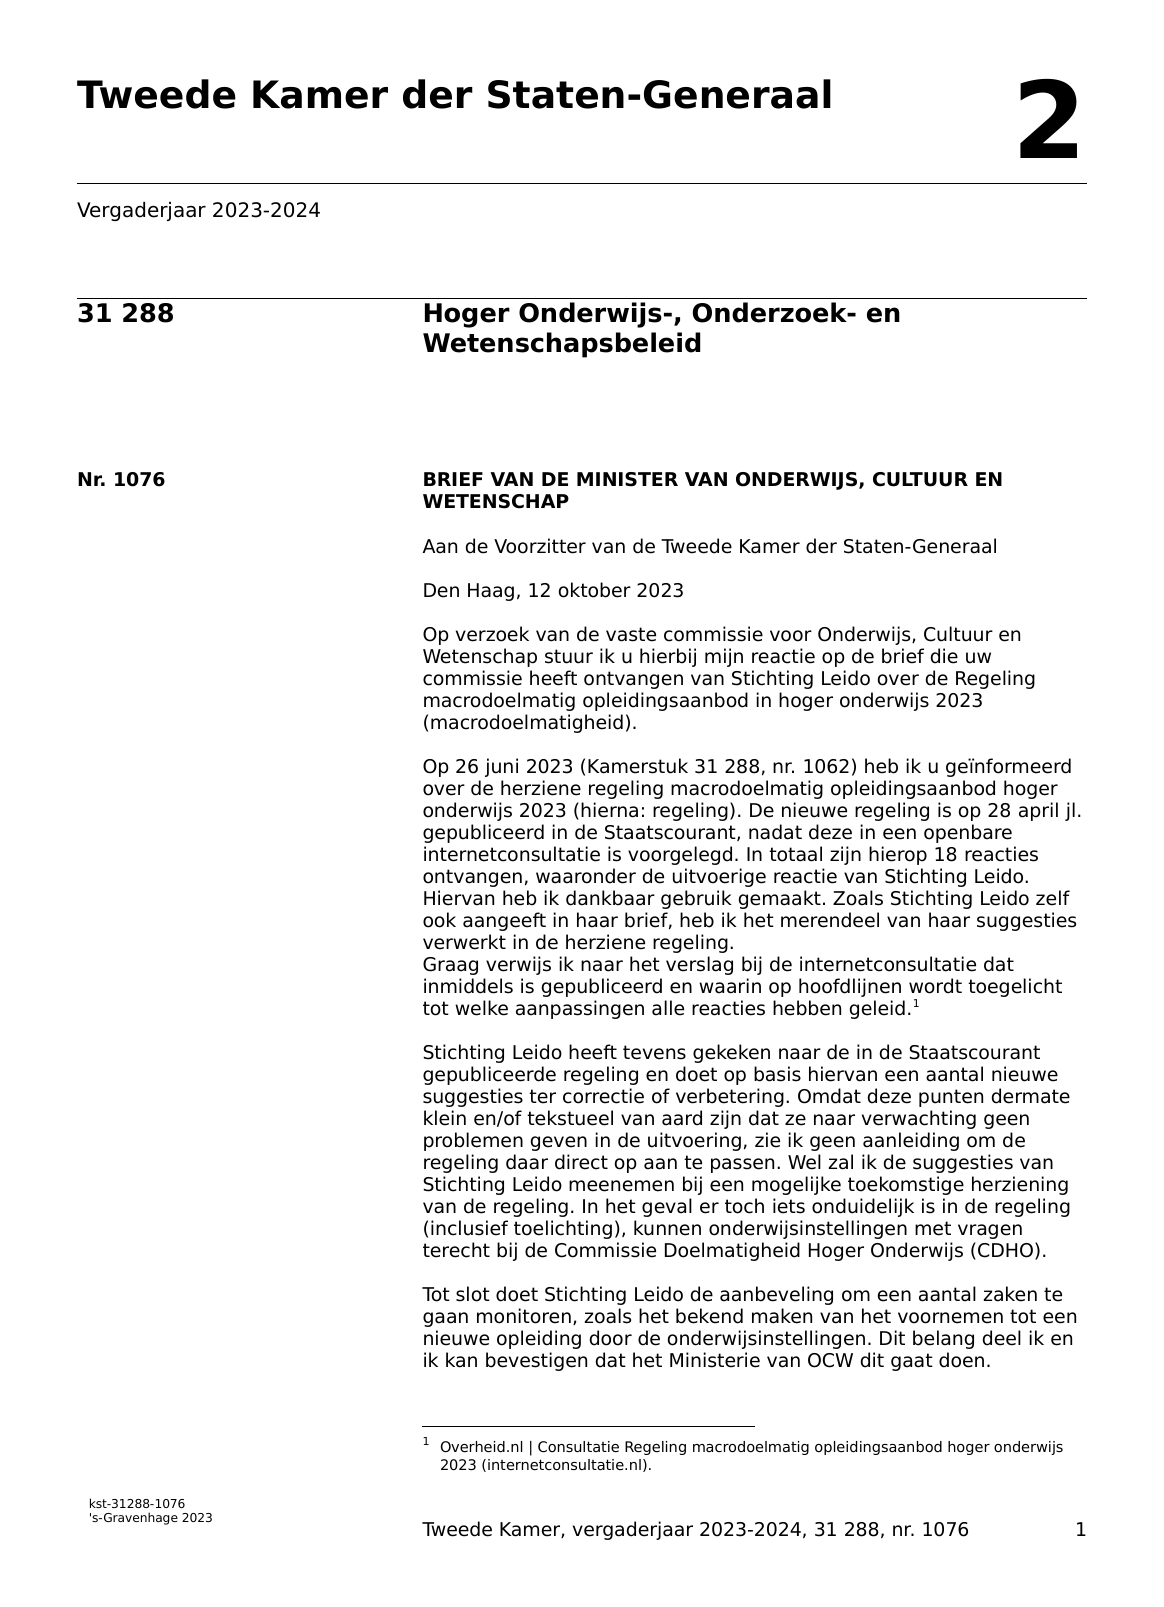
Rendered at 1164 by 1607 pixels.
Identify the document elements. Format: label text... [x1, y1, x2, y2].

subtitle Nr. 1076 BRIEF VAN DE MINISTER VAN ONDERWIJS, CULTUUR EN WETENSCHAP [77, 469, 1087, 513]
subtitle 31 288 Hoger Onderwijs-, Onderzoek- en Wetenschapsbeleid [77, 299, 1087, 358]
text Aan de Voorzitter van de Tweede Kamer der Staten-Generaal [422, 536, 1087, 557]
text Graag verwijs ik naar het verslag bij de internetconsultatie dat inmiddels is gepubliceerd en waarin op hoofdlijnen wordt toegelicht tot welke aanpassingen alle reacties hebben geleid. [422, 954, 1087, 1020]
text Op 26 juni 2023 (Kamerstuk 31 288, nr. 1062) heb ik u geïnformeerd over de herziene regeling macrodoelmatig opleidingsaanbod hoger onderwijs 2023 (hierna: regeling). De nieuwe regeling is op 28 april jl. gepubliceerd in de Staatscourant, nadat deze in een openbare internetconsultatie is voorgelegd. In totaal zijn hierop 18 reacties ontvangen, waaronder de uitvoerige reactie van Stichting Leido. Hiervan heb ik dankbaar gebruik gemaakt. Zoals Stichting Leido zelf ook aangeeft in haar brief, heb ik het merendeel van haar suggesties verwerkt in de herziene regeling. [422, 756, 1087, 954]
table_cell Vergaderjaar 2023-2024 [77, 184, 1087, 298]
text kst-31288-1076 [88, 1497, 323, 1511]
text Tot slot doet Stichting Leido de aanbeveling om een aantal zaken te gaan monitoren, zoals het bekend maken van het voornemen tot een nieuwe opleiding door de onderwijsinstellingen. Dit belang deel ik en ik kan bevestigen dat het Ministerie van OCW dit gaat doen. [422, 1284, 1087, 1372]
text Den Haag, 12 oktober 2023 [422, 580, 1087, 602]
table_header 2 [886, 59, 1087, 183]
text Overheid.nl | Consultatie Regeling macrodoelmatig opleidingsaanbod hoger onderwijs 2023 (internetconsultatie.nl). [422, 1435, 1087, 1474]
text Stichting Leido heeft tevens gekeken naar de in de Staatscourant gepubliceerde regeling en doet op basis hiervan een aantal nieuwe suggesties ter correctie of verbetering. Omdat deze punten dermate klein en/of tekstueel van aard zijn dat ze naar verwachting geen problemen geven in de uitvoering, zie ik geen aanleiding om de regeling daar direct op aan te passen. Wel zal ik de suggesties van Stichting Leido meenemen bij een mogelijke toekomstige herziening van de regeling. In het geval er toch iets onduidelijk is in de regeling (inclusief toelichting), kunnen onderwijsinstellingen met vragen terecht bij de Commissie Doelmatigheid Hoger Onderwijs (CDHO). [422, 1042, 1087, 1262]
text 's-Gravenhage 2023 [88, 1511, 323, 1525]
table_header Tweede Kamer der Staten-Generaal [77, 59, 886, 183]
text Op verzoek van de vaste commissie voor Onderwijs, Cultuur en Wetenschap stuur ik u hierbij mijn reactie op de brief die uw commissie heeft ontvangen van Stichting Leido over de Regeling macrodoelmatig opleidingsaanbod in hoger onderwijs 2023 (macrodoelmatigheid). [422, 624, 1087, 734]
